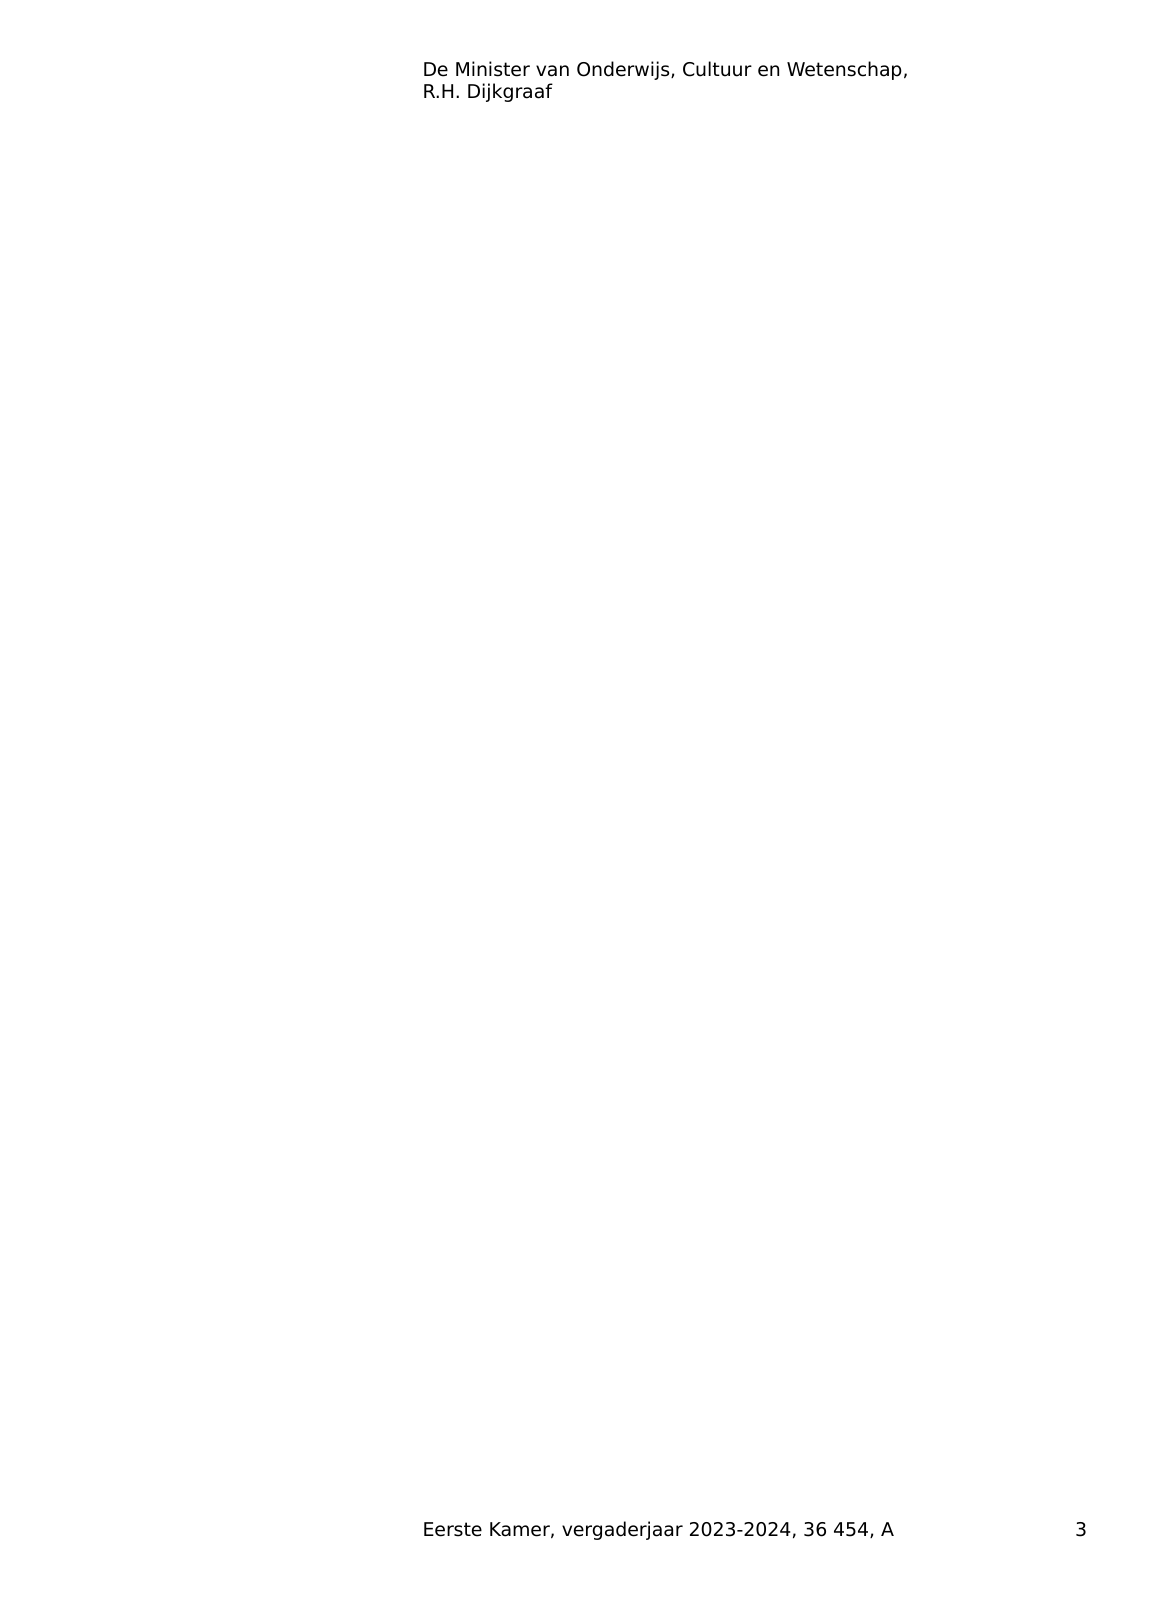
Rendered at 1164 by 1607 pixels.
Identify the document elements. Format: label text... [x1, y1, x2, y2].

text De Minister van Onderwijs, Cultuur en Wetenschap, R.H. Dijkgraaf [422, 59, 1087, 103]
